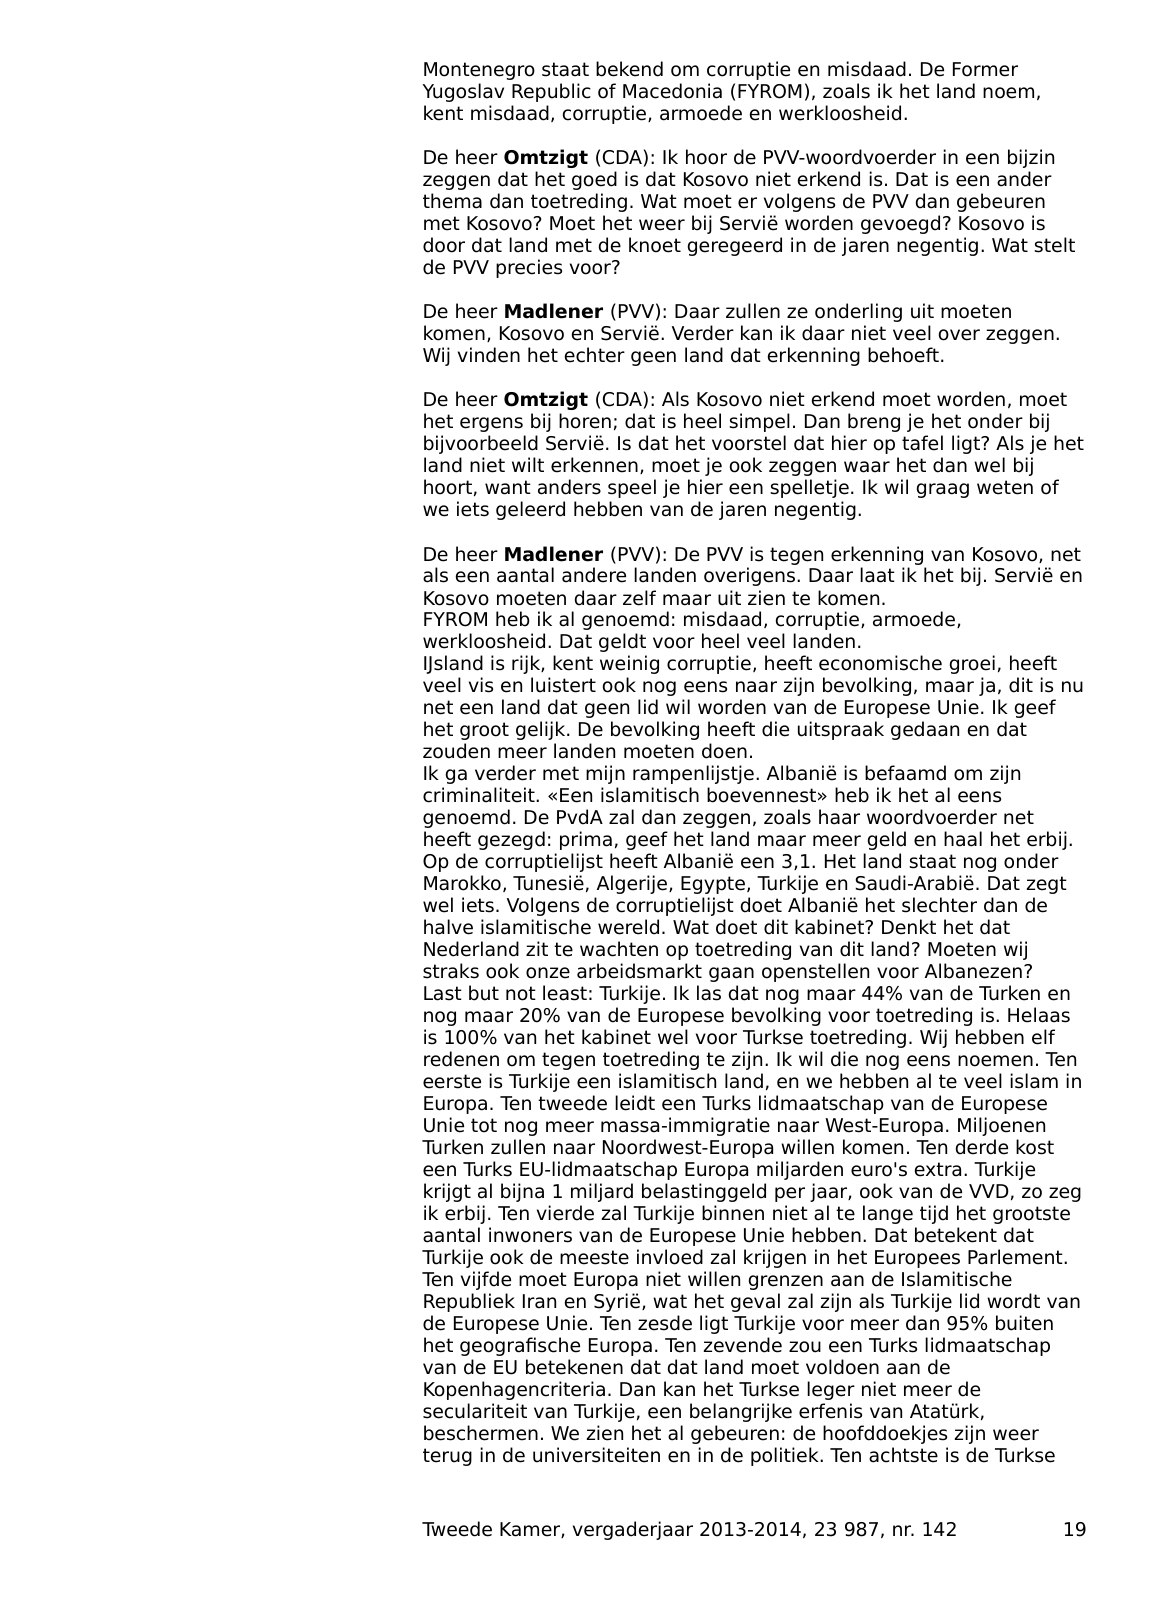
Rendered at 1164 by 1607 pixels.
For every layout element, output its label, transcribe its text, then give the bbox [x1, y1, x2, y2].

text De heer Omtzigt (CDA): Ik hoor de PVV-woordvoerder in een bijzin zeggen dat het goed is dat Kosovo niet erkend is. Dat is een ander thema dan toetreding. Wat moet er volgens de PVV dan gebeuren met Kosovo? Moet het weer bij Servië worden gevoegd? Kosovo is door dat land met de knoet geregeerd in de jaren negentig. Wat stelt de PVV precies voor? [422, 147, 1087, 279]
text Montenegro staat bekend om corruptie en misdaad. De Former Yugoslav Republic of Macedonia (FYROM), zoals ik het land noem, kent misdaad, corruptie, armoede en werkloosheid. [422, 59, 1087, 125]
text Ik ga verder met mijn rampenlijstje. Albanië is befaamd om zijn criminaliteit. «Een islamitisch boevennest» heb ik het al eens genoemd. De PvdA zal dan zeggen, zoals haar woordvoerder net heeft gezegd: prima, geef het land maar meer geld en haal het erbij. Op de corruptielijst heeft Albanië een 3,1. Het land staat nog onder Marokko, Tunesië, Algerije, Egypte, Turkije en Saudi-Arabië. Dat zegt wel iets. Volgens de corruptielijst doet Albanië het slechter dan de halve islamitische wereld. Wat doet dit kabinet? Denkt het dat Nederland zit te wachten op toetreding van dit land? Moeten wij straks ook onze arbeidsmarkt gaan openstellen voor Albanezen? [422, 763, 1087, 983]
text Last but not least: Turkije. Ik las dat nog maar 44% van de Turken en nog maar 20% van de Europese bevolking voor toetreding is. Helaas is 100% van het kabinet wel voor Turkse toetreding. Wij hebben elf redenen om tegen toetreding te zijn. Ik wil die nog eens noemen. Ten eerste is Turkije een islamitisch land, en we hebben al te veel islam in Europa. Ten tweede leidt een Turks lidmaatschap van de Europese Unie tot nog meer massa-immigratie naar West-Europa. Miljoenen Turken zullen naar Noordwest-Europa willen komen. Ten derde kost een Turks EU-lidmaatschap Europa miljarden euro's extra. Turkije krijgt al bijna 1 miljard belastinggeld per jaar, ook van de VVD, zo zeg ik erbij. Ten vierde zal Turkije binnen niet al te lange tijd het grootste aantal inwoners van de Europese Unie hebben. Dat betekent dat Turkije ook de meeste invloed zal krijgen in het Europees Parlement. Ten vijfde moet Europa niet willen grenzen aan de Islamitische Republiek Iran en Syrië, wat het geval zal zijn als Turkije lid wordt van de Europese Unie. Ten zesde ligt Turkije voor meer dan 95% buiten het geografische Europa. Ten zevende zou een Turks lidmaatschap van de EU betekenen dat dat land moet voldoen aan de Kopenhagencriteria. Dan kan het Turkse leger niet meer de seculariteit van Turkije, een belangrijke erfenis van Atatürk, beschermen. We zien het al gebeuren: de hoofddoekjes zijn weer terug in de universiteiten en in de politiek. Ten achtste is de Turkse [422, 983, 1087, 1467]
text De heer Omtzigt (CDA): Als Kosovo niet erkend moet worden, moet het ergens bij horen; dat is heel simpel. Dan breng je het onder bij bijvoorbeeld Servië. Is dat het voorstel dat hier op tafel ligt? Als je het land niet wilt erkennen, moet je ook zeggen waar het dan wel bij hoort, want anders speel je hier een spelletje. Ik wil graag weten of we iets geleerd hebben van de jaren negentig. [422, 389, 1087, 521]
text De heer Madlener (PVV): De PVV is tegen erkenning van Kosovo, net als een aantal andere landen overigens. Daar laat ik het bij. Servië en Kosovo moeten daar zelf maar uit zien te komen. [422, 543, 1087, 609]
text FYROM heb ik al genoemd: misdaad, corruptie, armoede, werkloosheid. Dat geldt voor heel veel landen. [422, 609, 1087, 653]
text De heer Madlener (PVV): Daar zullen ze onderling uit moeten komen, Kosovo en Servië. Verder kan ik daar niet veel over zeggen. Wij vinden het echter geen land dat erkenning behoeft. [422, 301, 1087, 367]
text IJsland is rijk, kent weinig corruptie, heeft economische groei, heeft veel vis en luistert ook nog eens naar zijn bevolking, maar ja, dit is nu net een land dat geen lid wil worden van de Europese Unie. Ik geef het groot gelijk. De bevolking heeft die uitspraak gedaan en dat zouden meer landen moeten doen. [422, 653, 1087, 763]
